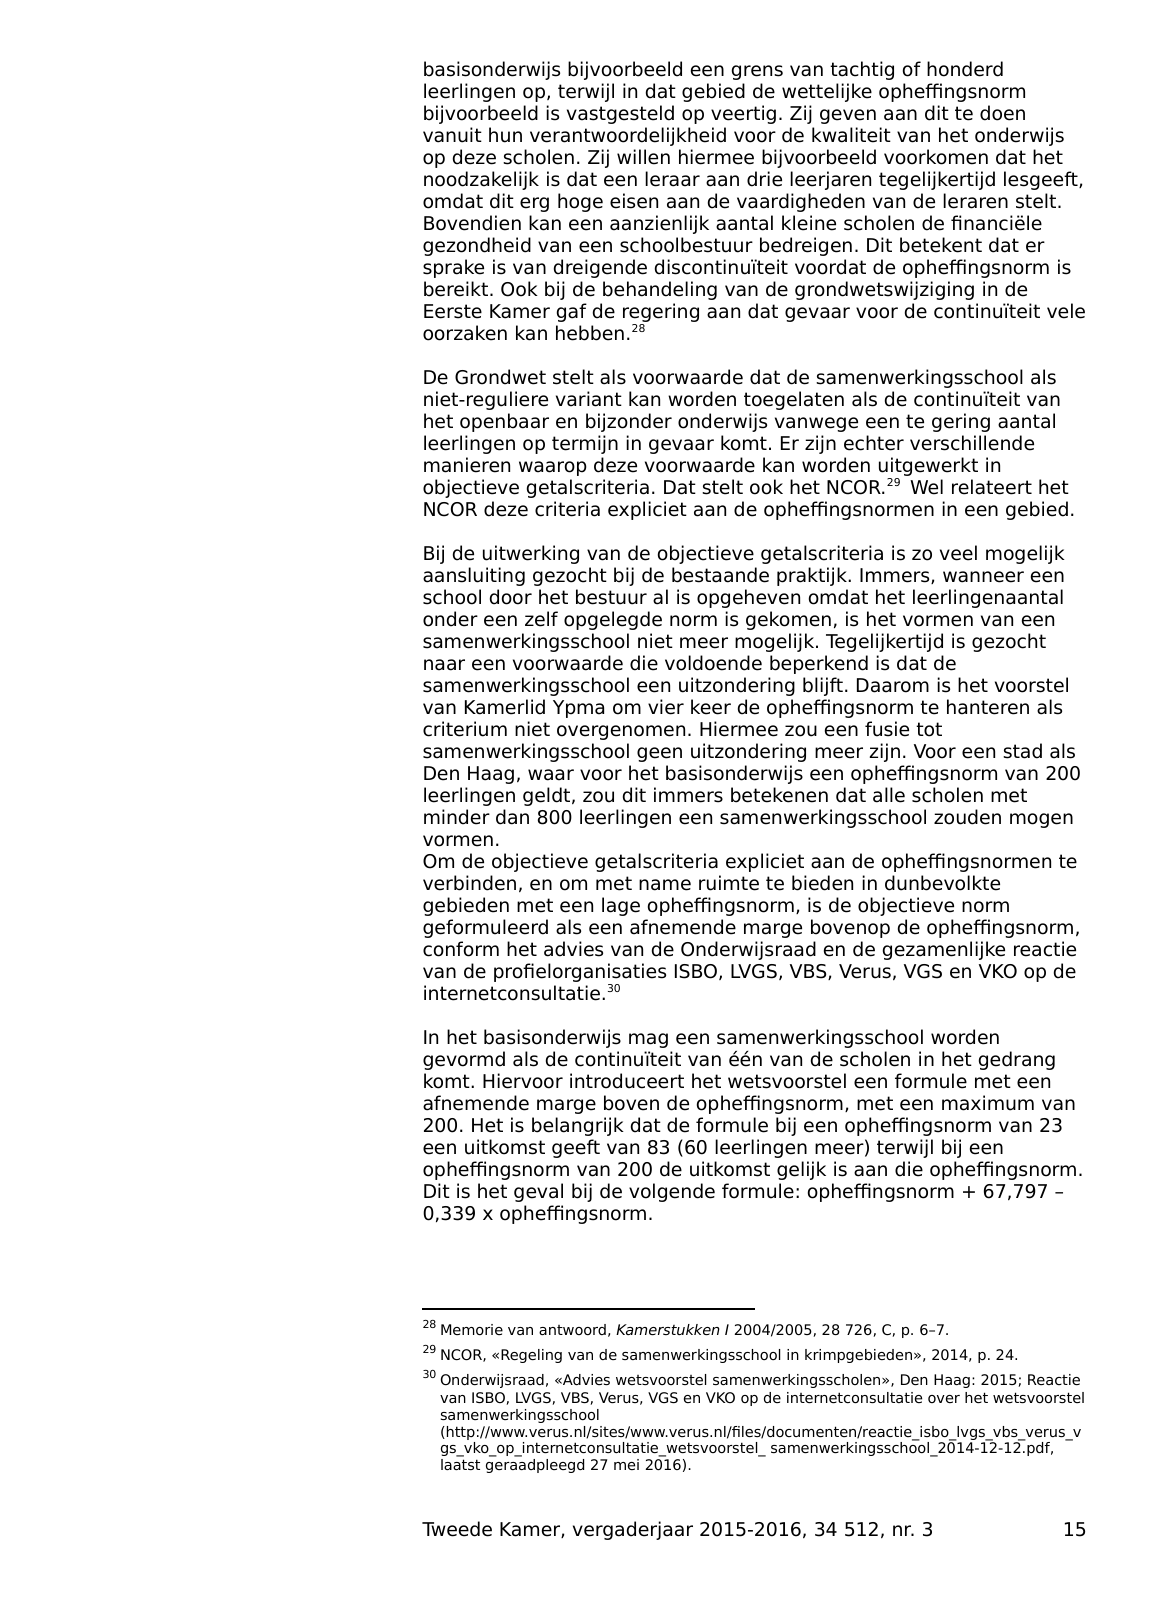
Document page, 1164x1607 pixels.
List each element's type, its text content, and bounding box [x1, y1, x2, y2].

text NCOR, «Regeling van de samenwerkingsschool in krimpgebieden», 2014, p. 24. [422, 1343, 1087, 1365]
text Memorie van antwoord, Kamerstukken I 2004/2005, 28 726, C, p. 6–7. [422, 1318, 1087, 1340]
text De Grondwet stelt als voorwaarde dat de samenwerkingsschool als niet-reguliere variant kan worden toegelaten als de continuïteit van het openbaar en bijzonder onderwijs vanwege een te gering aantal leerlingen op termijn in gevaar komt. Er zijn echter verschillende manieren waarop deze voorwaarde kan worden uitgewerkt in objectieve getalscriteria. Dat stelt ook het NCOR. Wel relateert het NCOR deze criteria expliciet aan de opheffingsnormen in een gebied. [422, 367, 1087, 521]
text Bij de uitwerking van de objectieve getalscriteria is zo veel mogelijk aansluiting gezocht bij de bestaande praktijk. Immers, wanneer een school door het bestuur al is opgeheven omdat het leerlingenaantal onder een zelf opgelegde norm is gekomen, is het vormen van een samenwerkingsschool niet meer mogelijk. Tegelijkertijd is gezocht naar een voorwaarde die voldoende beperkend is dat de samenwerkingsschool een uitzondering blijft. Daarom is het voorstel van Kamerlid Ypma om vier keer de opheffingsnorm te hanteren als criterium niet overgenomen. Hiermee zou een fusie tot samenwerkingsschool geen uitzondering meer zijn. Voor een stad als Den Haag, waar voor het basisonderwijs een opheffingsnorm van 200 leerlingen geldt, zou dit immers betekenen dat alle scholen met minder dan 800 leerlingen een samenwerkingsschool zouden mogen vormen. [422, 543, 1087, 851]
text basisonderwijs bijvoorbeeld een grens van tachtig of honderd leerlingen op, terwijl in dat gebied de wettelijke opheffingsnorm bijvoorbeeld is vastgesteld op veertig. Zij geven aan dit te doen vanuit hun verantwoordelijkheid voor de kwaliteit van het onderwijs op deze scholen. Zij willen hiermee bijvoorbeeld voorkomen dat het noodzakelijk is dat een leraar aan drie leerjaren tegelijkertijd lesgeeft, omdat dit erg hoge eisen aan de vaardigheden van de leraren stelt. Bovendien kan een aanzienlijk aantal kleine scholen de financiële gezondheid van een schoolbestuur bedreigen. Dit betekent dat er sprake is van dreigende discontinuïteit voordat de opheffingsnorm is bereikt. Ook bij de behandeling van de grondwetswijziging in de Eerste Kamer gaf de regering aan dat gevaar voor de continuïteit vele oorzaken kan hebben. [422, 59, 1087, 345]
text Om de objectieve getalscriteria expliciet aan de opheffingsnormen te verbinden, en om met name ruimte te bieden in dunbevolkte gebieden met een lage opheffingsnorm, is de objectieve norm geformuleerd als een afnemende marge bovenop de opheffingsnorm, conform het advies van de Onderwijsraad en de gezamenlijke reactie van de profielorganisaties ISBO, LVGS, VBS, Verus, VGS en VKO op de internetconsultatie. [422, 851, 1087, 1004]
text Onderwijsraad, «Advies wetsvoorstel samenwerkingsscholen», Den Haag: 2015; Reactie van ISBO, LVGS, VBS, Verus, VGS en VKO op de internetconsultatie over het wetsvoorstel samenwerkingsschool (http://www.verus.nl/sites/www.verus.nl/files/documenten/reactie_isbo_lvgs_vbs_verus_vgs_vko_op_internetconsultatie_wetsvoorstel_ samenwerkingsschool_2014-12-12.pdf, laatst geraadpleegd 27 mei 2016). [422, 1368, 1087, 1474]
text In het basisonderwijs mag een samenwerkingsschool worden gevormd als de continuïteit van één van de scholen in het gedrang komt. Hiervoor introduceert het wetsvoorstel een formule met een afnemende marge boven de opheffingsnorm, met een maximum van 200. Het is belangrijk dat de formule bij een opheffingsnorm van 23 een uitkomst geeft van 83 (60 leerlingen meer) terwijl bij een opheffingsnorm van 200 de uitkomst gelijk is aan die opheffingsnorm. Dit is het geval bij de volgende formule: opheffingsnorm + 67,797 – 0,339 x opheffingsnorm. [422, 1027, 1087, 1224]
